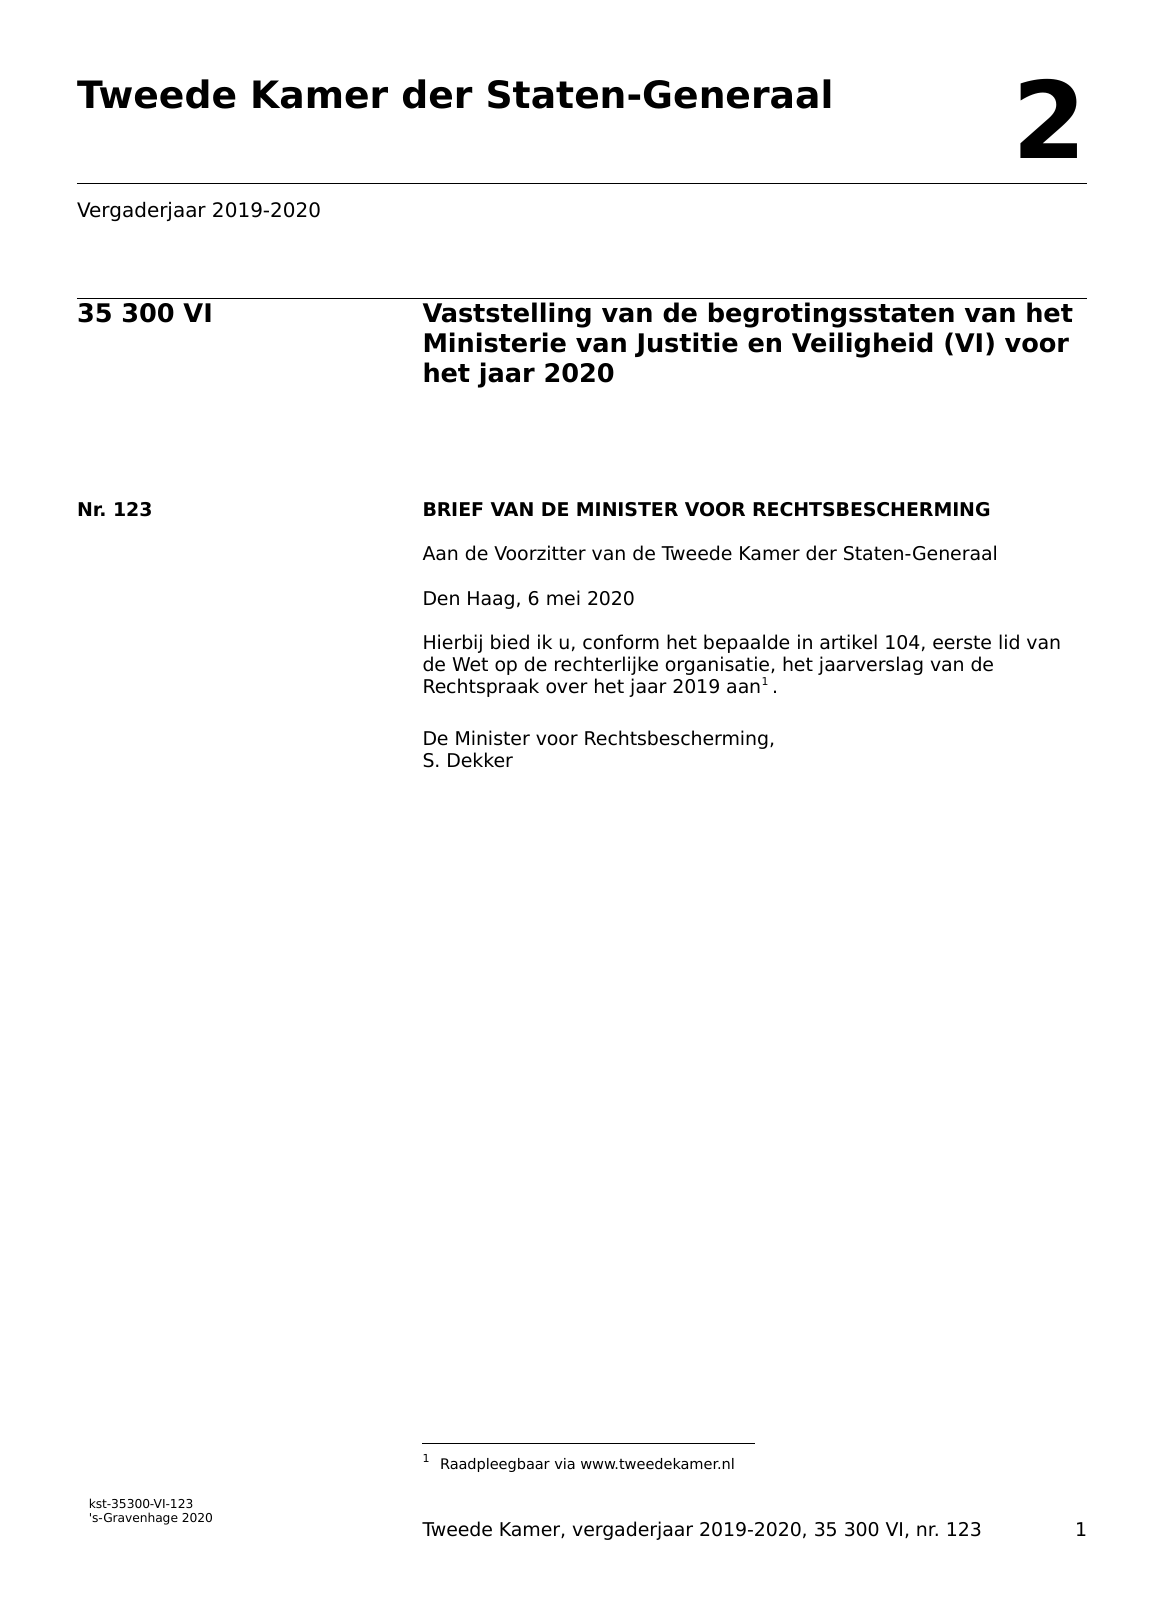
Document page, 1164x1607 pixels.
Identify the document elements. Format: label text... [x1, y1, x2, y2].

subtitle 35 300 VI Vaststelling van de begrotingsstaten van het Ministerie van Justitie en Veiligheid (VI) voor het jaar 2020 [77, 299, 1087, 388]
text Hierbij bied ik u, conform het bepaalde in artikel 104, eerste lid van de Wet op de rechterlijke organisatie, het jaarverslag van de Rechtspraak over het jaar 2019 aan. [422, 632, 1087, 697]
text 's-Gravenhage 2020 [88, 1511, 323, 1525]
text kst-35300-VI-123 [88, 1497, 323, 1511]
text Raadpleegbaar via www.tweedekamer.nl [422, 1452, 1087, 1474]
table_header 2 [886, 59, 1087, 183]
text De Minister voor Rechtsbescherming, S. Dekker [422, 727, 1087, 771]
table_cell Vergaderjaar 2019-2020 [77, 184, 1087, 298]
table_header Tweede Kamer der Staten-Generaal [77, 59, 886, 183]
text Aan de Voorzitter van de Tweede Kamer der Staten-Generaal [422, 543, 1087, 565]
subtitle Nr. 123 BRIEF VAN DE MINISTER VOOR RECHTSBESCHERMING [77, 499, 1087, 521]
text Den Haag, 6 mei 2020 [422, 587, 1087, 609]
